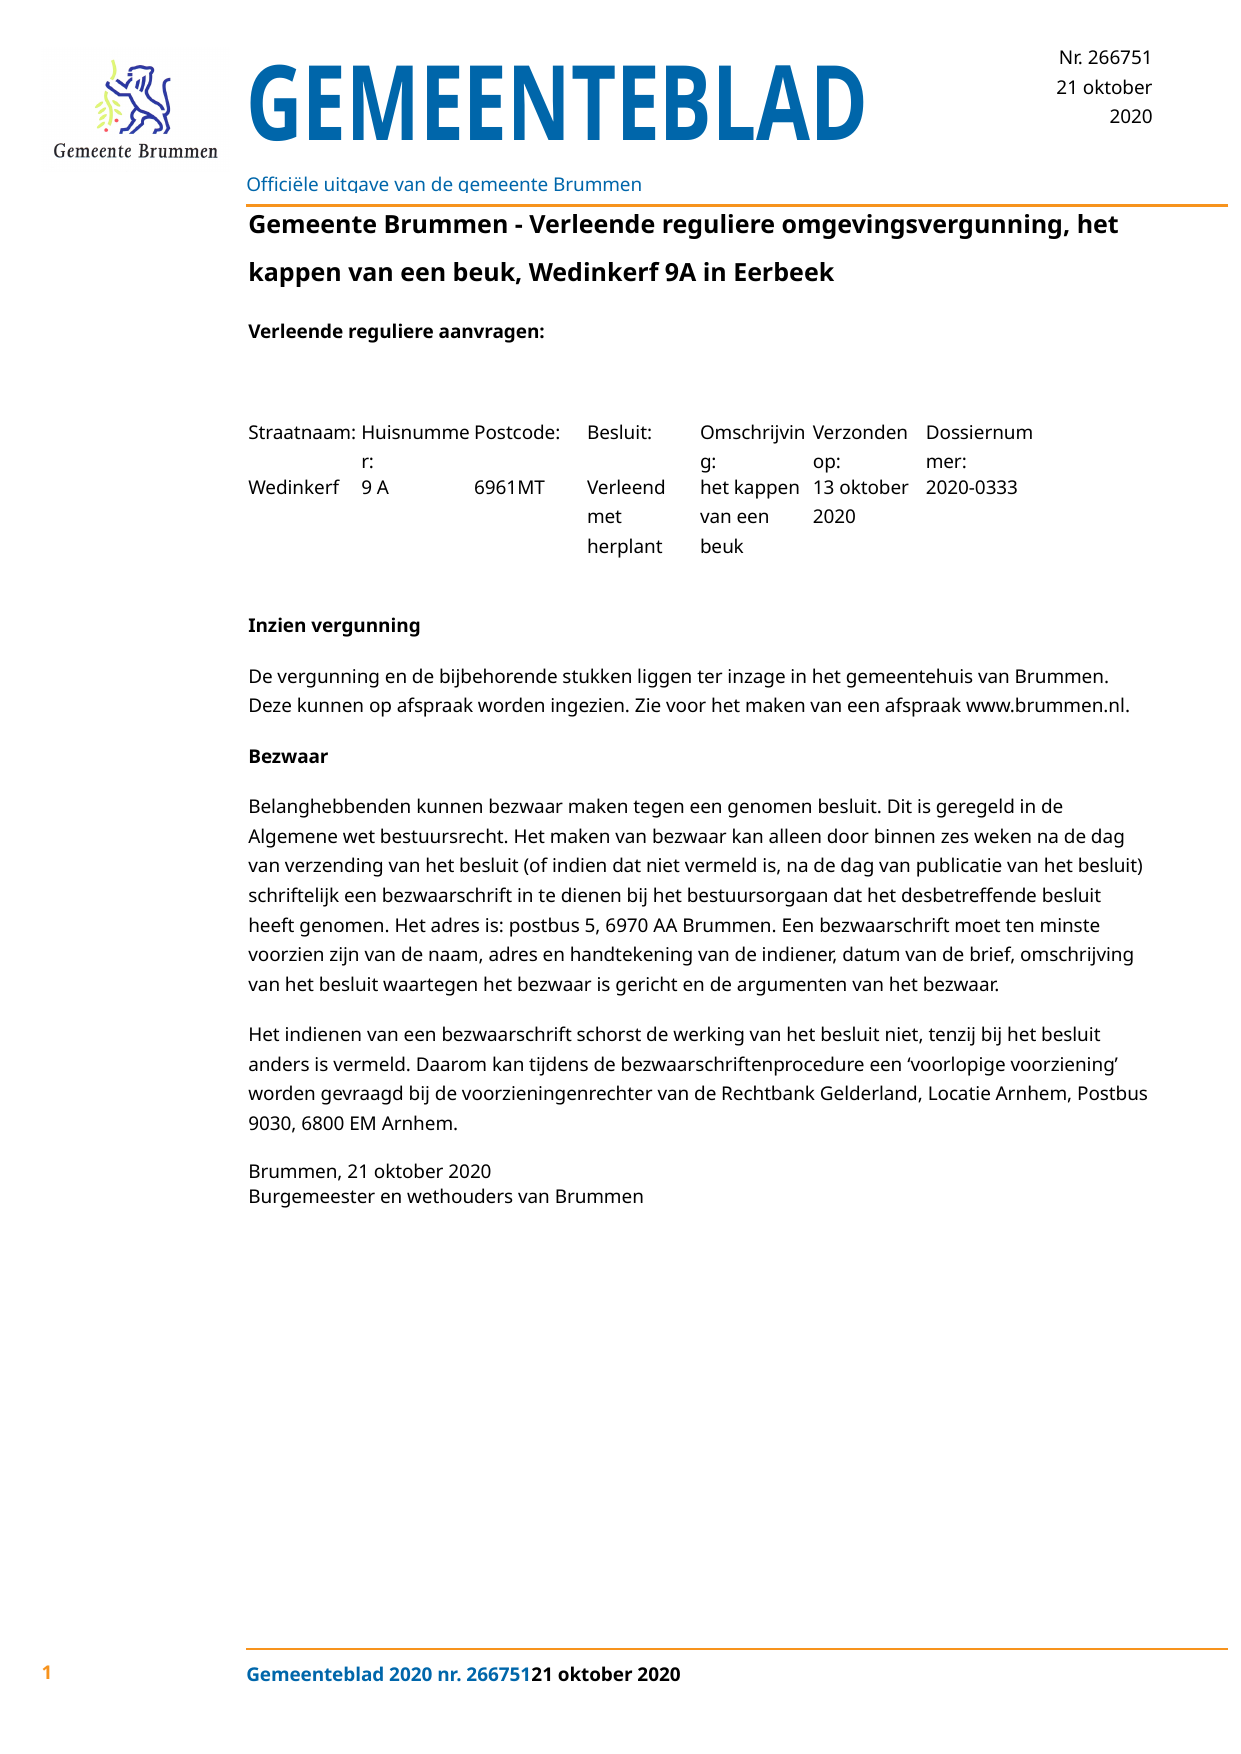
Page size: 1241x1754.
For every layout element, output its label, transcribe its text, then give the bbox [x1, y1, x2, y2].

table_cell 9 A [361, 474, 474, 559]
text Brummen, 21 oktober 2020 [248, 1158, 1152, 1184]
table_cell 2020-0333 [926, 474, 1038, 559]
table_header Verzonden op: [813, 419, 926, 474]
text Belanghebbenden kunnen bezwaar maken tegen een genomen besluit. Dit is geregeld in de Algemene wet bestuursrecht. Het maken van bezwaar kan alleen door binnen zes weken na de dag van verzending van het besluit (of indien dat niet vermeld is, na de dag van publicatie van het besluit) schriftelijk een bezwaarschrift in te dienen bij het bestuursorgaan dat het desbetreffende besluit heeft genomen. Het adres is: postbus 5, 6970 AA Brummen. Een bezwaarschrift moet ten minste voorzien zijn van de naam, adres en handtekening van de indiener, datum van de brief, omschrijving van het besluit waartegen het bezwaar is gericht en de argumenten van het bezwaar. [248, 793, 1152, 997]
text Gemeente Brummen - Verleende reguliere omgevingsvergunning, het kappen van een beuk, Wedinkerf 9A in Eerbeek [248, 207, 1152, 288]
table_cell 13 oktober 2020 [813, 474, 926, 559]
table_header Huisnummer: [361, 419, 474, 474]
table_header Omschrijving: [700, 419, 813, 474]
table_header [1039, 419, 1152, 474]
text Verleende reguliere aanvragen: [248, 318, 1152, 344]
text Het indienen van een bezwaarschrift schorst de werking van het besluit niet, tenzij bij het besluit anders is vermeld. Daarom kan tijdens de bezwaarschriftenprocedure een ‘voorlopige voorziening’ worden gevraagd bij de voorzieningenrechter van de Rechtbank Gelderland, Locatie Arnhem, Postbus 9030, 6800 EM Arnhem. [248, 1021, 1152, 1136]
table_header Postcode: [474, 419, 587, 474]
text Inzien vergunning [248, 613, 1152, 638]
picture [41, 47, 231, 172]
table_cell 6961MT [474, 474, 587, 559]
table_header Dossiernummer: [926, 419, 1038, 474]
table_cell Verleend met herplant [587, 474, 700, 559]
text Bezwaar [248, 743, 1152, 769]
table_cell het kappen van een beuk [700, 474, 813, 559]
text De vergunning en de bijbehorende stukken liggen ter inzage in het gemeentehuis van Brummen. Deze kunnen op afspraak worden ingezien. Zie voor het maken van een afspraak www.brummen.nl. [248, 663, 1152, 718]
table_header Straatnaam: [248, 419, 361, 474]
text Burgemeester en wethouders van Brummen [248, 1184, 1152, 1209]
table_cell Wedinkerf [248, 474, 361, 559]
table_cell [1039, 474, 1152, 559]
table_header Besluit: [587, 419, 700, 474]
